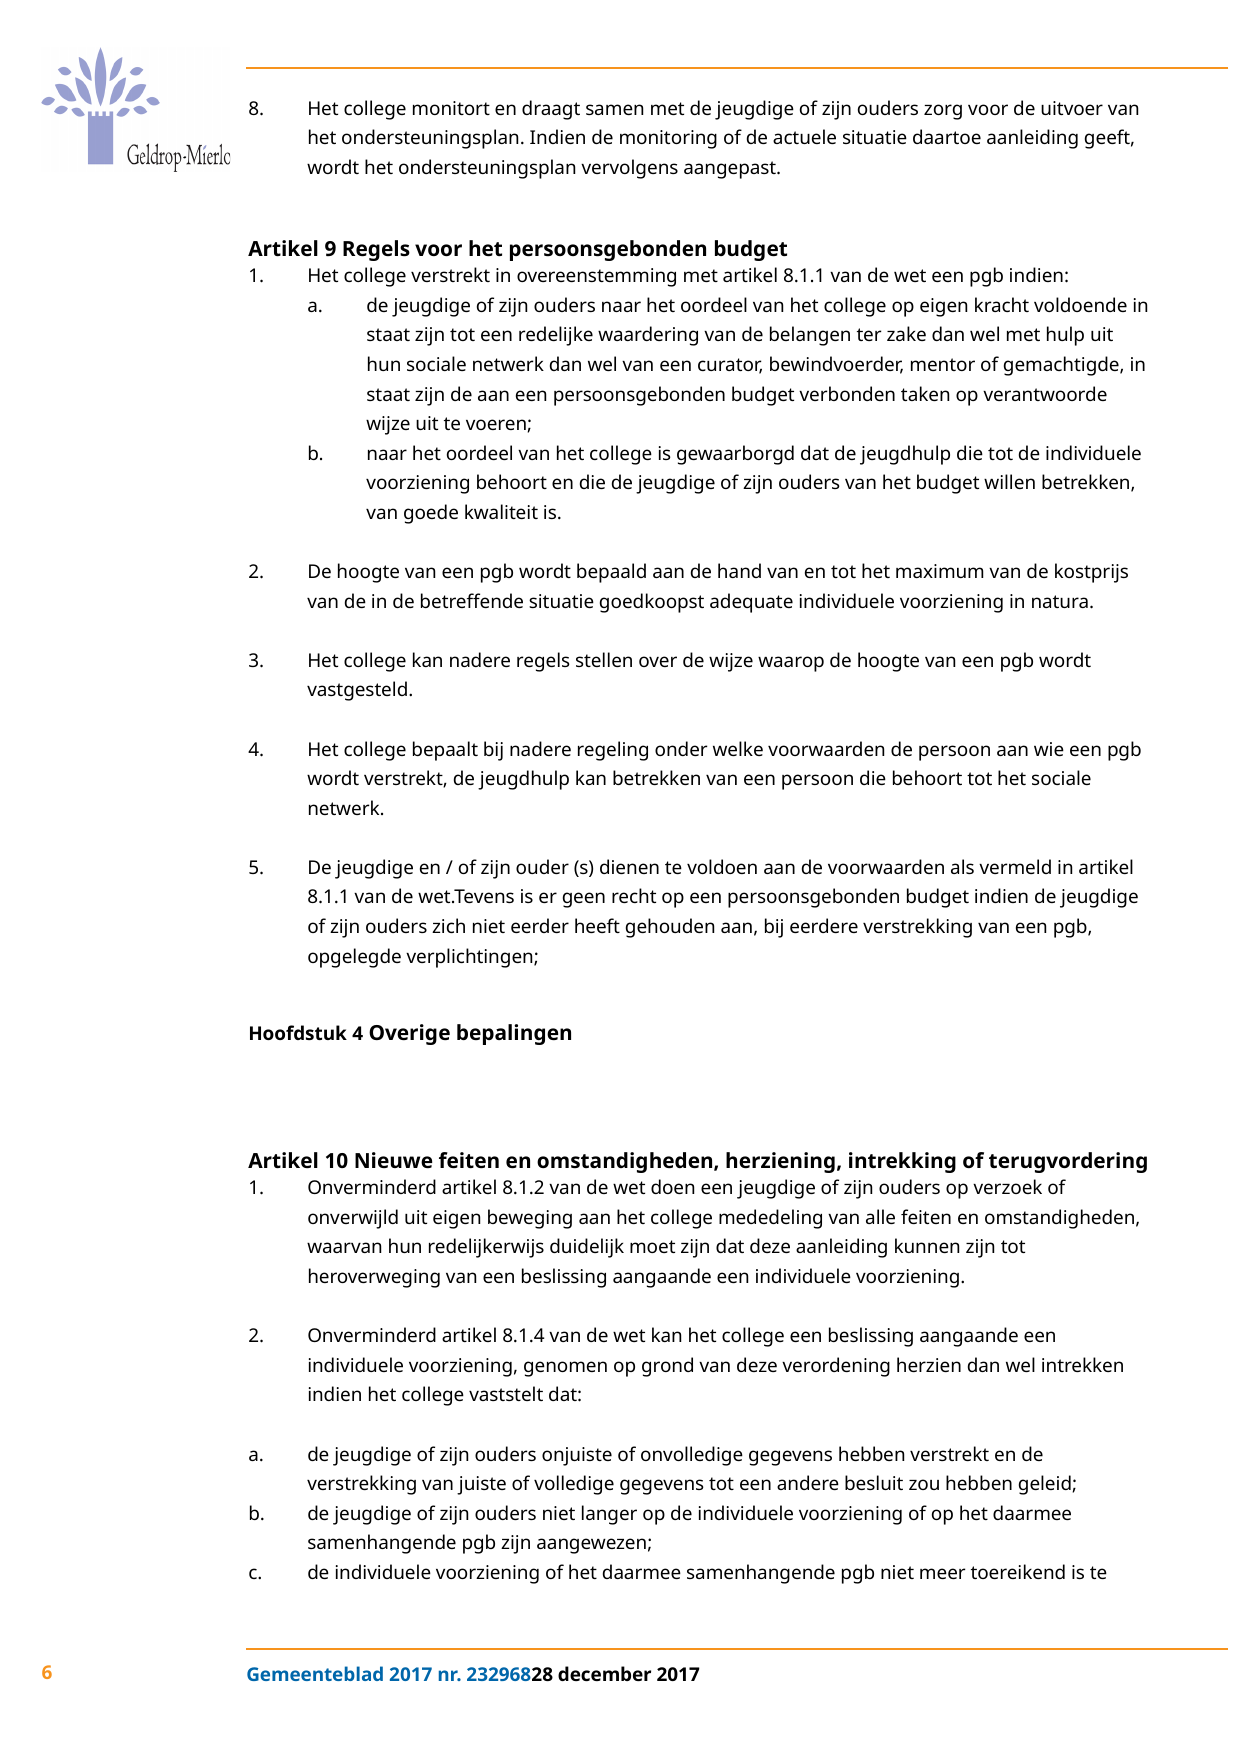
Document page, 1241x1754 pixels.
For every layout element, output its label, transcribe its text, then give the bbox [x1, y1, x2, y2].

list de individuele voorziening of het daarmee samenhangende pgb niet meer toereikend is te [248, 1559, 1152, 1585]
list Onverminderd artikel 8.1.2 van de wet doen een jeugdige of zijn ouders op verzoek of onverwijld uit eigen beweging aan het college mededeling van alle feiten en omstandigheden, waarvan hun redelijkerwijs duidelijk moet zijn dat deze aanleiding kunnen zijn tot heroverweging van een beslissing aangaande een individuele voorziening. [248, 1174, 1152, 1289]
picture [41, 47, 231, 172]
list de jeugdige of zijn ouders onjuiste of onvolledige gegevens hebben verstrekt en de verstrekking van juiste of volledige gegevens tot een andere besluit zou hebben geleid; [248, 1441, 1152, 1496]
list Het college monitort en draagt samen met de jeugdige of zijn ouders zorg voor de uitvoer van het ondersteuningsplan. Indien de monitoring of de actuele situatie daartoe aanleiding geeft, wordt het ondersteuningsplan vervolgens aangepast. [248, 95, 1152, 180]
text Artikel 9 Regels voor het persoonsgebonden budget [248, 234, 1152, 262]
list Het college kan nadere regels stellen over de wijze waarop de hoogte van een pgb wordt vastgesteld. [248, 647, 1152, 702]
list naar het oordeel van het college is gewaarborgd dat de jeugdhulp die tot de individuele voorziening behoort en die de jeugdige of zijn ouders van het budget willen betrekken, van goede kwaliteit is. [307, 440, 1152, 525]
list De hoogte van een pgb wordt bepaald aan de hand van en tot het maximum van de kostprijs van de in de betreffende situatie goedkoopst adequate individuele voorziening in natura. [248, 558, 1152, 613]
list De jeugdige en / of zijn ouder (s) dienen te voldoen aan de voorwaarden als vermeld in artikel 8.1.1 van de wet.Tevens is er geen recht op een persoonsgebonden budget indien de jeugdige of zijn ouders zich niet eerder heeft gehouden aan, bij eerdere verstrekking van een pgb, opgelegde verplichtingen; [248, 854, 1152, 968]
text Hoofdstuk 4 Overige bepalingen [248, 1018, 1152, 1046]
list Het college bepaalt bij nadere regeling onder welke voorwaarden de persoon aan wie een pgb wordt verstrekt, de jeugdhulp kan betrekken van een persoon die behoort tot het sociale netwerk. [248, 736, 1152, 821]
list de jeugdige of zijn ouders niet langer op de individuele voorziening of op het daarmee samenhangende pgb zijn aangewezen; [248, 1500, 1152, 1555]
list Onverminderd artikel 8.1.4 van de wet kan het college een beslissing aangaande een individuele voorziening, genomen op grond van deze verordening herzien dan wel intrekken indien het college vaststelt dat: [248, 1322, 1152, 1407]
text Artikel 10 Nieuwe feiten en omstandigheden, herziening, intrekking of terugvordering [248, 1146, 1152, 1174]
list Het college verstrekt in overeenstemming met artikel 8.1.1 van de wet een pgb indien: [248, 262, 1152, 288]
list de jeugdige of zijn ouders naar het oordeel van het college op eigen kracht voldoende in staat zijn tot een redelijke waardering van de belangen ter zake dan wel met hulp uit hun sociale netwerk dan wel van een curator, bewindvoerder, mentor of gemachtigde, in staat zijn de aan een persoonsgebonden budget verbonden taken op verantwoorde wijze uit te voeren; [307, 292, 1152, 436]
